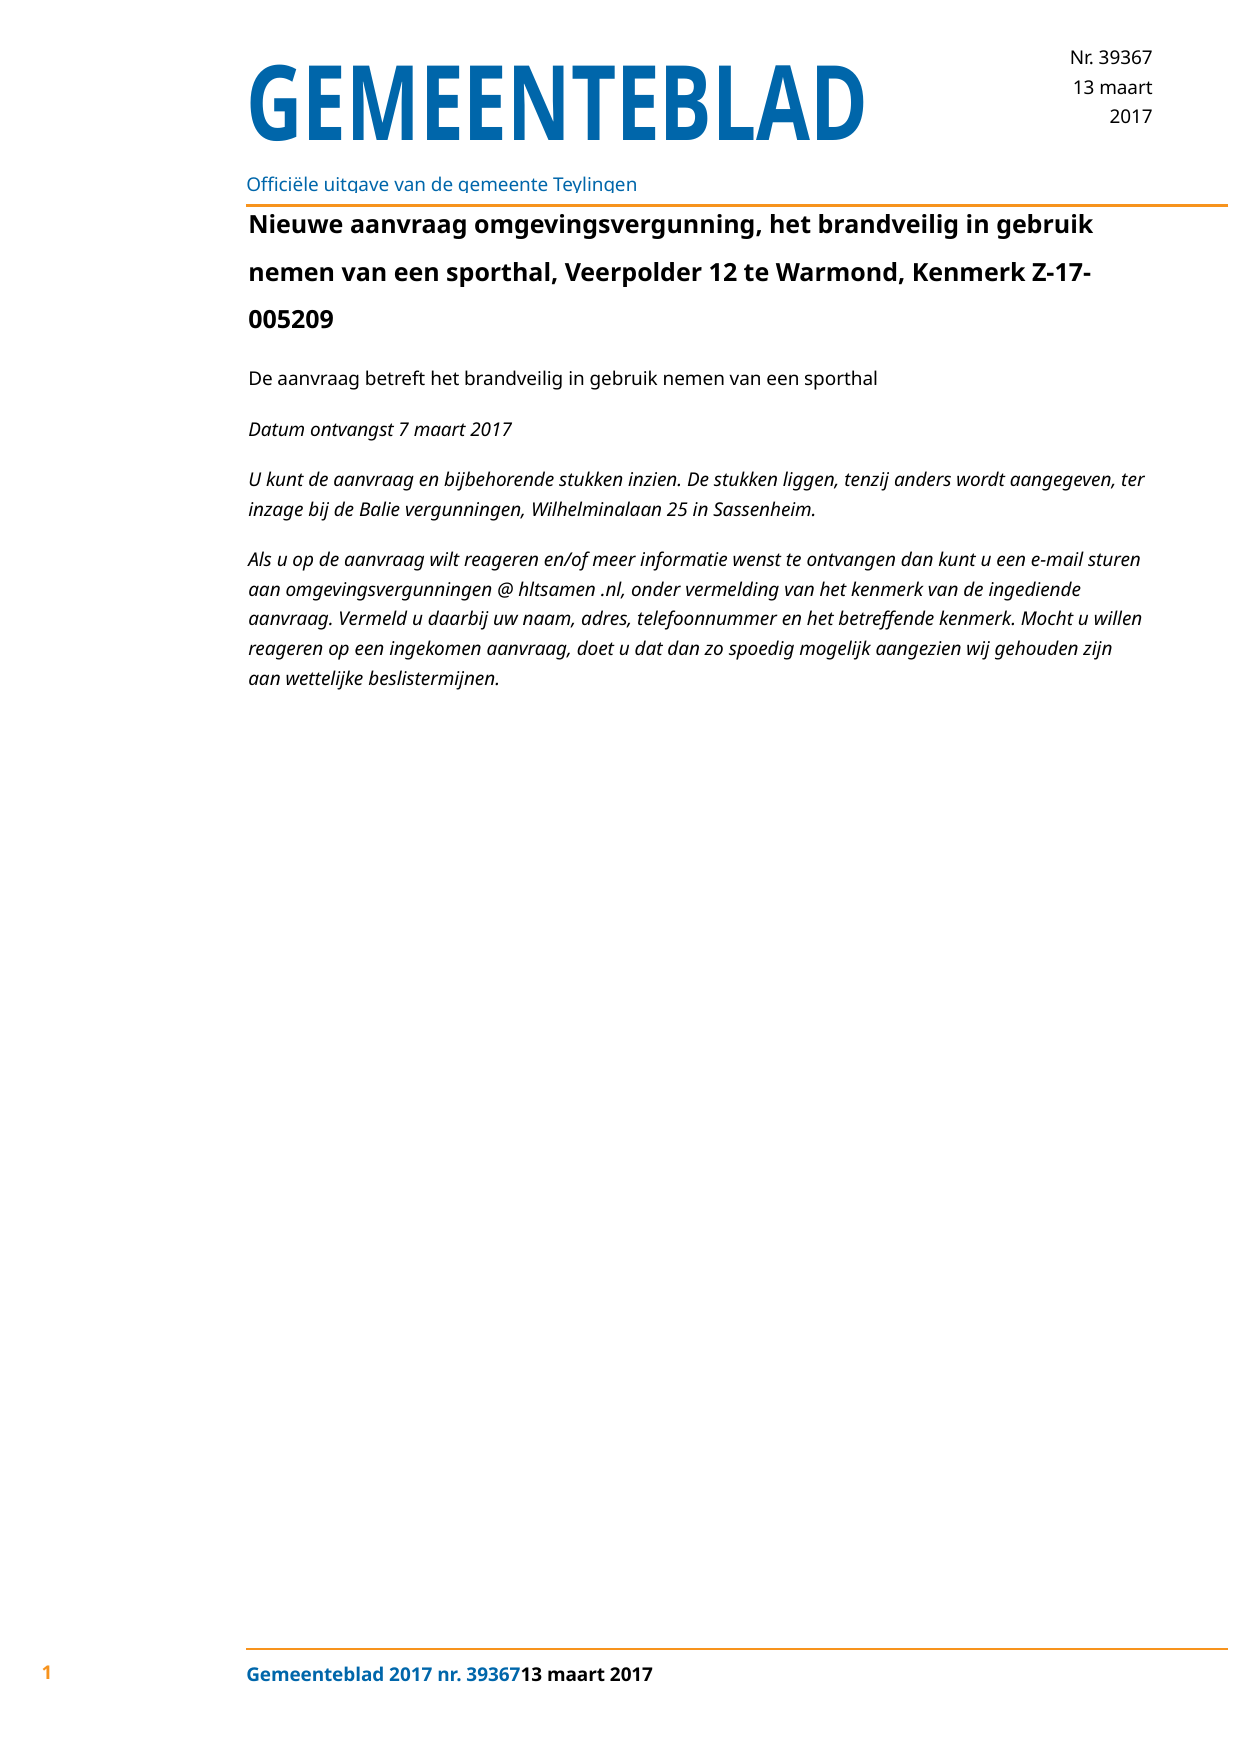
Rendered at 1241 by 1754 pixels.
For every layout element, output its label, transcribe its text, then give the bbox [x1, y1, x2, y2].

text De aanvraag betreft het brandveilig in gebruik nemen van een sporthal [248, 366, 1152, 391]
text Datum ontvangst 7 maart 2017 [248, 416, 1152, 442]
text Als u op de aanvraag wilt reageren en/of meer informatie wenst te ontvangen dan kunt u een e-mail sturen aan omgevingsvergunningen @ hltsamen .nl, onder vermelding van het kenmerk van de ingediende aanvraag. Vermeld u daarbij uw naam, adres, telefoonnummer en het betreffende kenmerk. Mocht u willen reageren op een ingekomen aanvraag, doet u dat dan zo spoedig mogelijk aangezien wij gehouden zijn aan wettelijke beslistermijnen. [248, 546, 1152, 690]
picture [41, 47, 231, 172]
text Nieuwe aanvraag omgevingsvergunning, het brandveilig in gebruik nemen van een sporthal, Veerpolder 12 te Warmond, Kenmerk Z-17-005209 [248, 207, 1152, 336]
text U kunt de aanvraag en bijbehorende stukken inzien. De stukken liggen, tenzij anders wordt aangegeven, ter inzage bij de Balie vergunningen, Wilhelminalaan 25 in Sassenheim. [248, 466, 1152, 522]
